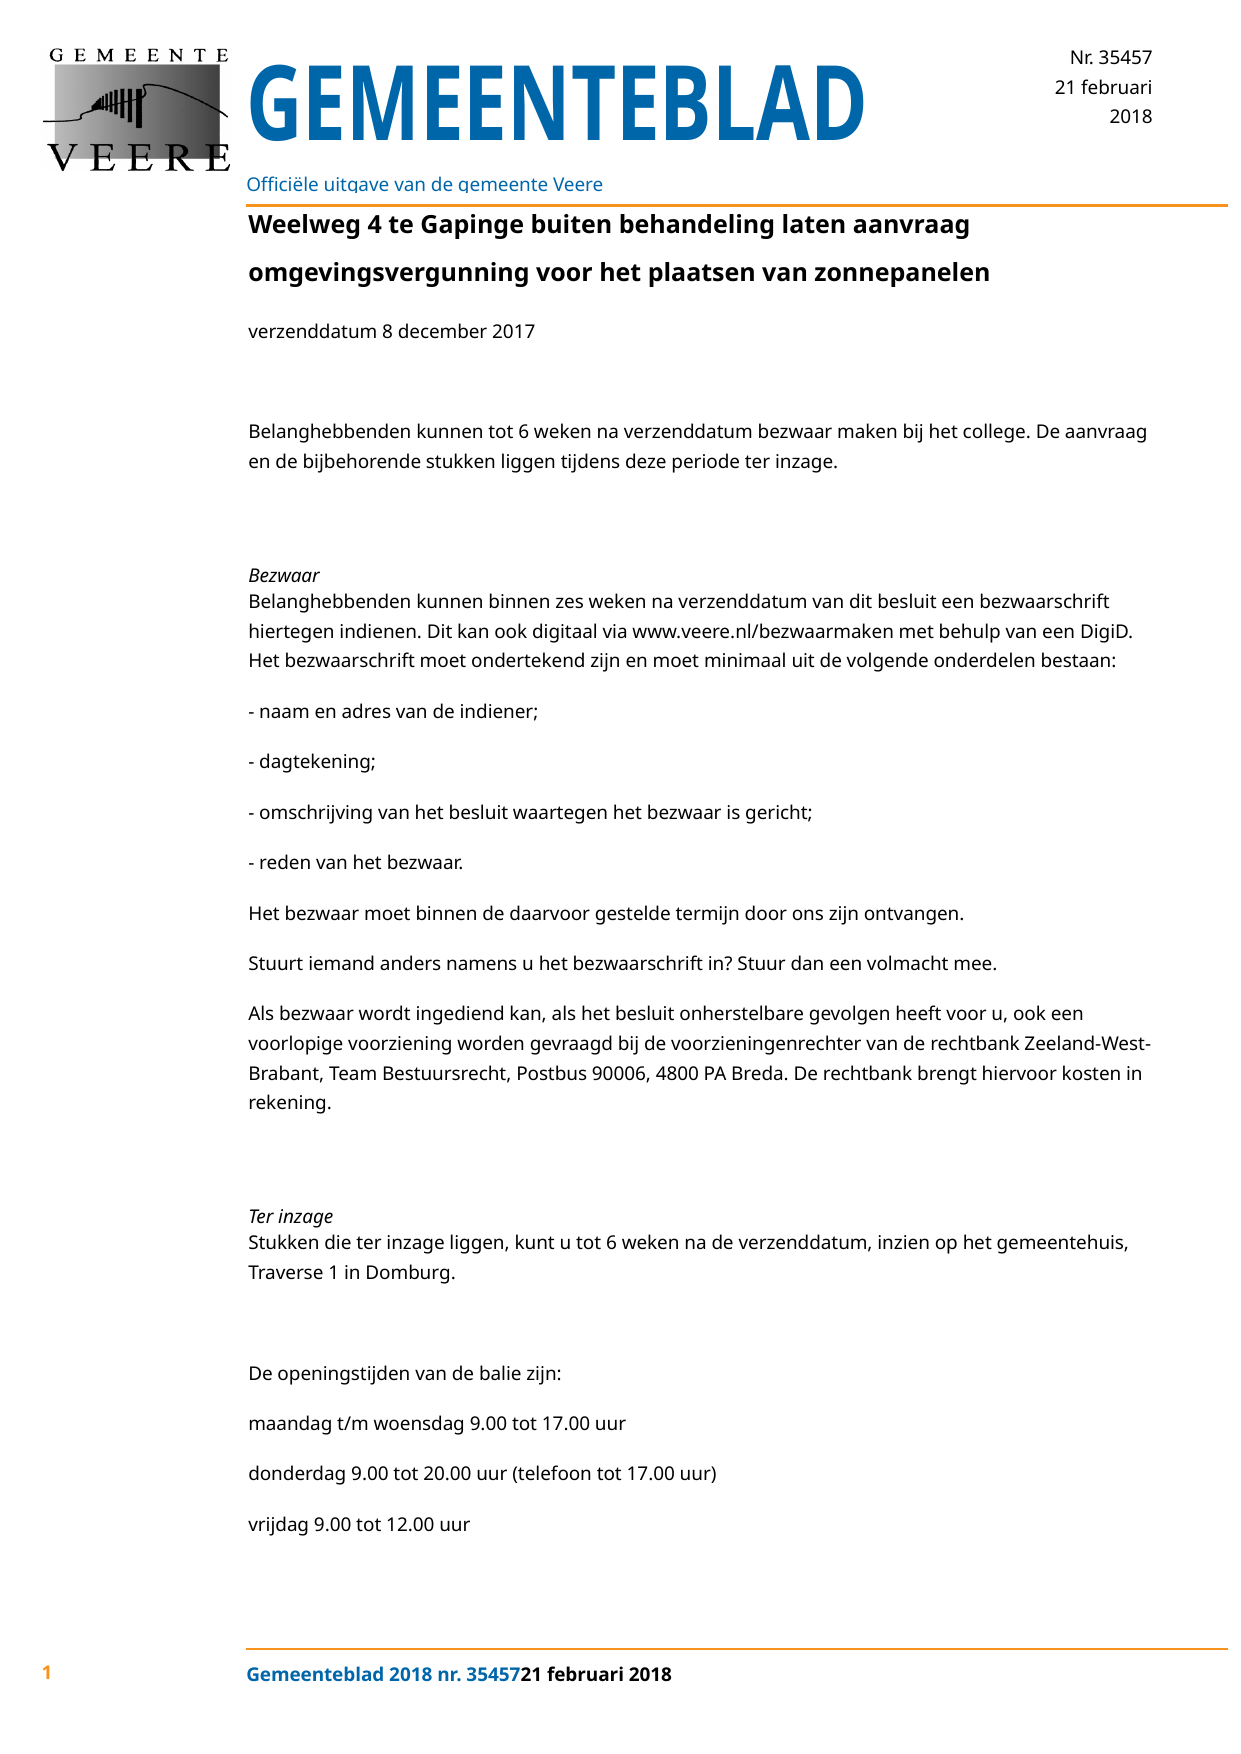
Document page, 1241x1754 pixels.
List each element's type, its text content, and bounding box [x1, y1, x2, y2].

text - omschrijving van het besluit waartegen het bezwaar is gericht; [248, 799, 1152, 824]
text maandag t/m woensdag 9.00 tot 17.00 uur [248, 1410, 1152, 1436]
text Belanghebbenden kunnen binnen zes weken na verzenddatum van dit besluit een bezwaarschrift hiertegen indienen. Dit kan ook digitaal via www.veere.nl/bezwaarmaken met behulp van een DigiD. Het bezwaarschrift moet ondertekend zijn en moet minimaal uit de volgende onderdelen bestaan: [248, 588, 1152, 673]
text - naam en adres van de indiener; [248, 698, 1152, 724]
text Stukken die ter inzage liggen, kunt u tot 6 weken na de verzenddatum, inzien op het gemeentehuis, Traverse 1 in Domburg. [248, 1229, 1152, 1285]
text Belanghebbenden kunnen tot 6 weken na verzenddatum bezwaar maken bij het college. De aanvraag en de bijbehorende stukken liggen tijdens deze periode ter inzage. [248, 419, 1152, 474]
text - reden van het bezwaar. [248, 849, 1152, 875]
text vrijdag 9.00 tot 12.00 uur [248, 1511, 1152, 1537]
text Bezwaar [248, 563, 1152, 588]
text Weelweg 4 te Gapinge buiten behandeling laten aanvraag omgevingsvergunning voor het plaatsen van zonnepanelen [248, 207, 1152, 288]
text donderdag 9.00 tot 20.00 uur (telefoon tot 17.00 uur) [248, 1461, 1152, 1486]
text Ter inzage [248, 1204, 1152, 1229]
text verzenddatum 8 december 2017 [248, 318, 1152, 344]
text Het bezwaar moet binnen de daarvoor gestelde termijn door ons zijn ontvangen. [248, 900, 1152, 925]
text Als bezwaar wordt ingediend kan, als het besluit onherstelbare gevolgen heeft voor u, ook een voorlopige voorziening worden gevraagd bij de voorzieningenrechter van de rechtbank Zeeland-West-Brabant, Team Bestuursrecht, Postbus 90006, 4800 PA Breda. De rechtbank brengt hiervoor kosten in rekening. [248, 1001, 1152, 1115]
text De openingstijden van de balie zijn: [248, 1360, 1152, 1386]
picture [41, 47, 231, 172]
text - dagtekening; [248, 748, 1152, 774]
text Stuurt iemand anders namens u het bezwaarschrift in? Stuur dan een volmacht mee. [248, 950, 1152, 976]
